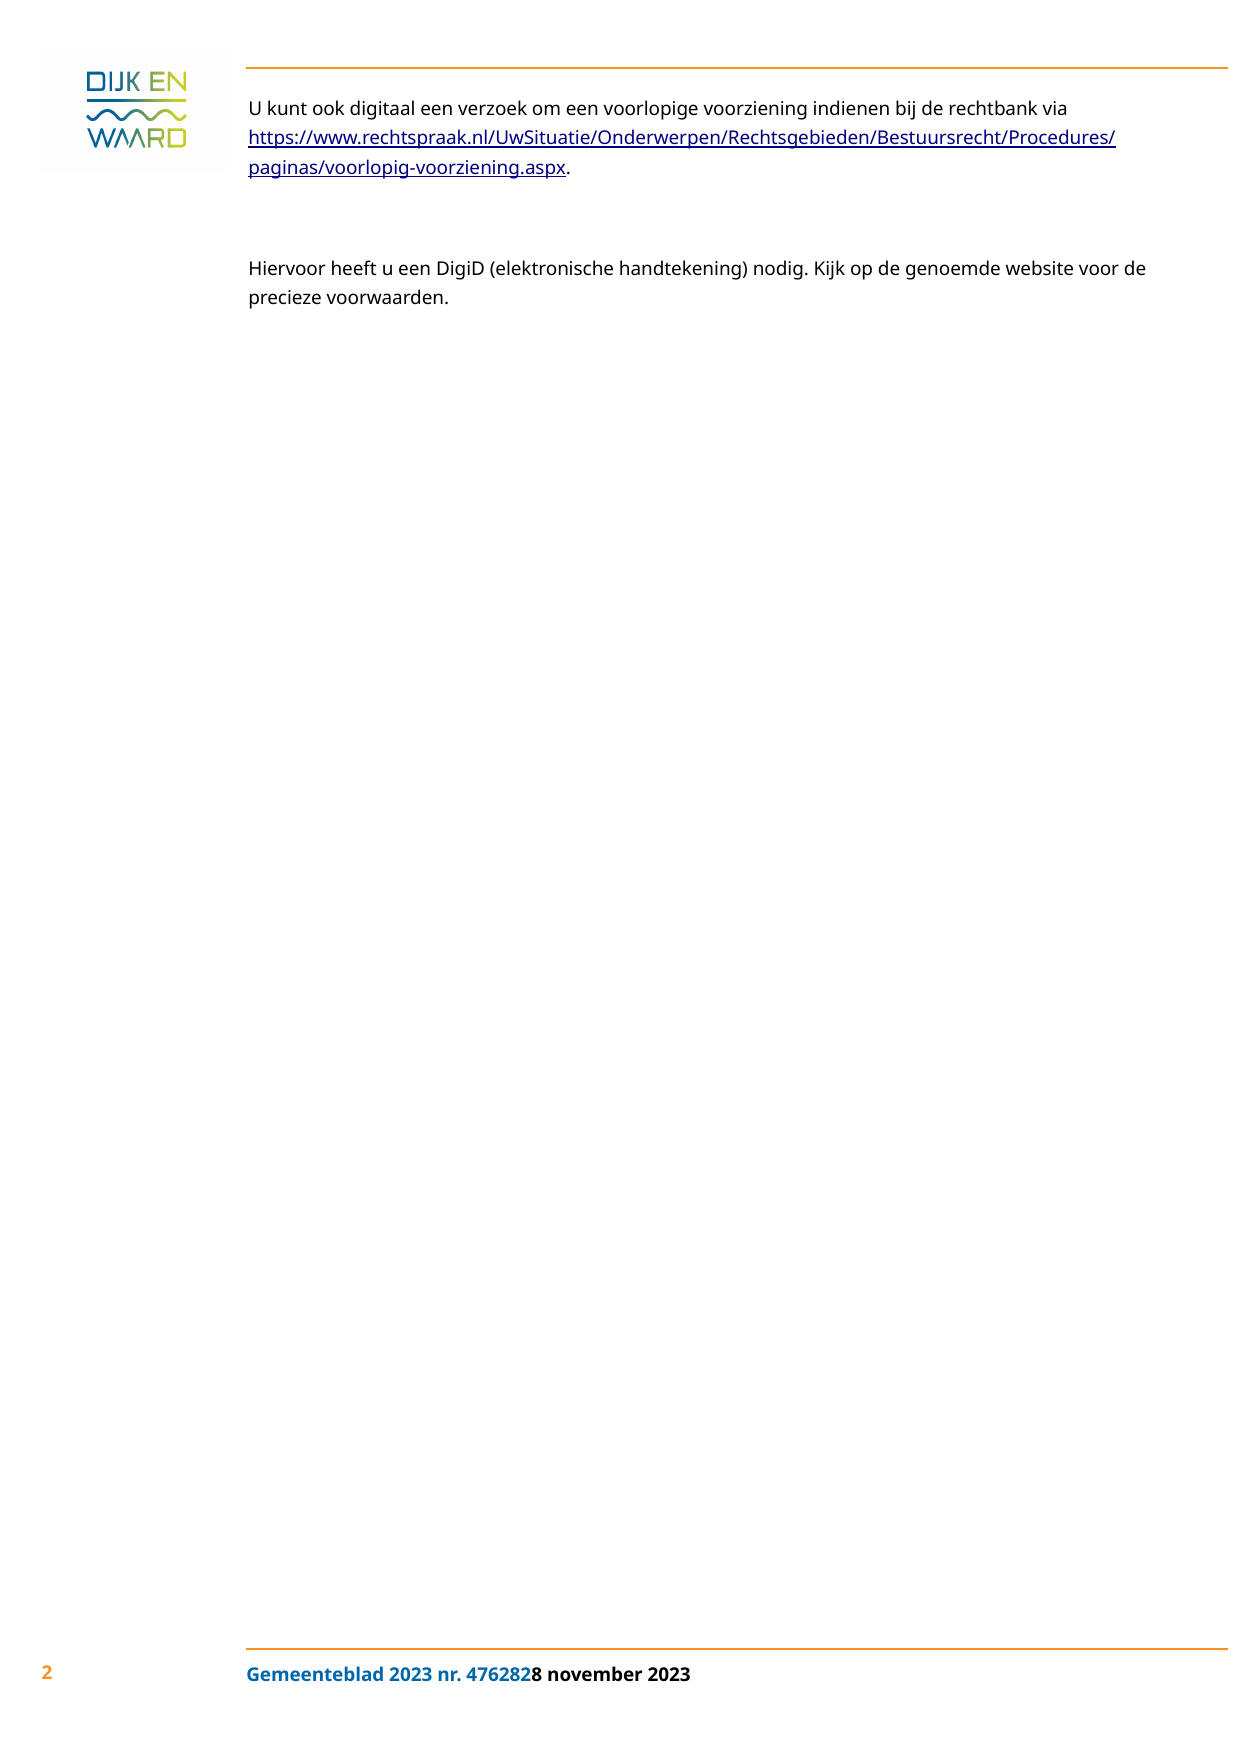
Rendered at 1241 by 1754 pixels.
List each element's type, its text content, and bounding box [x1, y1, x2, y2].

picture [41, 47, 231, 172]
text Hiervoor heeft u een DigiD (elektronische handtekening) nodig. Kijk op de genoemde website voor de precieze voorwaarden. [248, 255, 1152, 310]
text U kunt ook digitaal een verzoek om een voorlopige voorziening indienen bij de rechtbank via https://www.rechtspraak.nl/UwSituatie/Onderwerpen/Rechtsgebieden/Bestuursrecht/Procedures/paginas/voorlopig-voorziening.aspx. [248, 95, 1152, 180]
